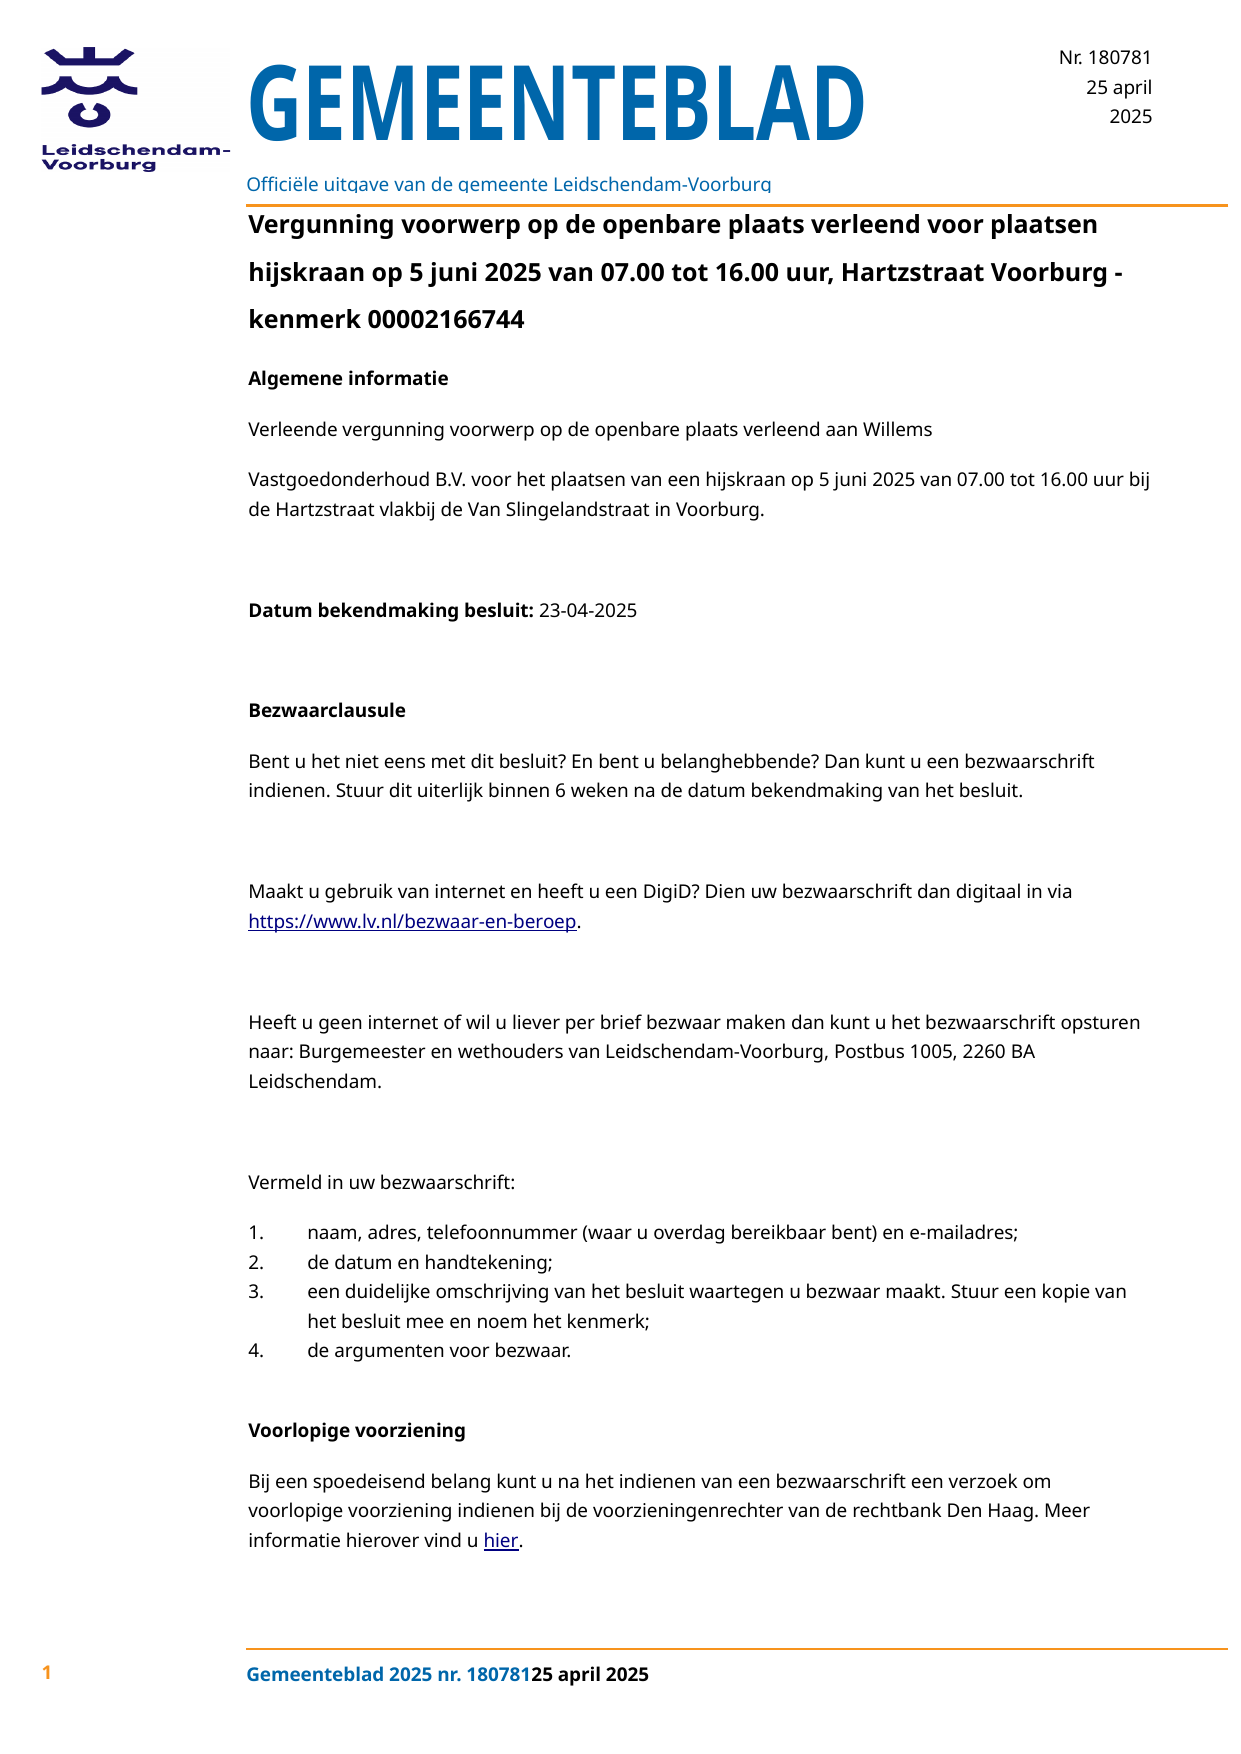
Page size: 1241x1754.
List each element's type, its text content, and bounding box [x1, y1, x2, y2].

text Bent u het niet eens met dit besluit? En bent u belanghebbende? Dan kunt u een bezwaarschrift indienen. Stuur dit uiterlijk binnen 6 weken na de datum bekendmaking van het besluit. [248, 748, 1152, 803]
text Vergunning voorwerp op de openbare plaats verleend voor plaatsen hijskraan op 5 juni 2025 van 07.00 tot 16.00 uur, Hartzstraat Voorburg - kenmerk 00002166744 [248, 207, 1152, 336]
text Verleende vergunning voorwerp op de openbare plaats verleend aan Willems [248, 416, 1152, 442]
list de argumenten voor bezwaar. [248, 1338, 1152, 1363]
text Bezwaarclausule [248, 698, 1152, 723]
text Datum bekendmaking besluit: 23-04-2025 [248, 597, 1152, 622]
text Voorlopige voorziening [248, 1418, 1152, 1443]
text Bij een spoedeisend belang kunt u na het indienen van een bezwaarschrift een verzoek om voorlopige voorziening indienen bij de voorzieningenrechter van de rechtbank Den Haag. Meer informatie hierover vind u hier. [248, 1468, 1152, 1553]
text Vastgoedonderhoud B.V. voor het plaatsen van een hijskraan op 5 juni 2025 van 07.00 tot 16.00 uur bij de Hartzstraat vlakbij de Van Slingelandstraat in Voorburg. [248, 466, 1152, 522]
list naam, adres, telefoonnummer (waar u overdag bereikbaar bent) en e-mailadres; [248, 1219, 1152, 1245]
list een duidelijke omschrijving van het besluit waartegen u bezwaar maakt. Stuur een kopie van het besluit mee en noem het kenmerk; [248, 1278, 1152, 1334]
picture [41, 47, 231, 172]
text Heeft u geen internet of wil u liever per brief bezwaar maken dan kunt u het bezwaarschrift opsturen naar: Burgemeester en wethouders van Leidschendam-Voorburg, Postbus 1005, 2260 BA Leidschendam. [248, 1009, 1152, 1094]
text Maakt u gebruik van internet en heeft u een DigiD? Dien uw bezwaarschrift dan digitaal in via https://www.lv.nl/bezwaar-en-beroep. [248, 878, 1152, 934]
text Algemene informatie [248, 366, 1152, 391]
list de datum en handtekening; [248, 1249, 1152, 1274]
text Vermeld in uw bezwaarschrift: [248, 1169, 1152, 1194]
